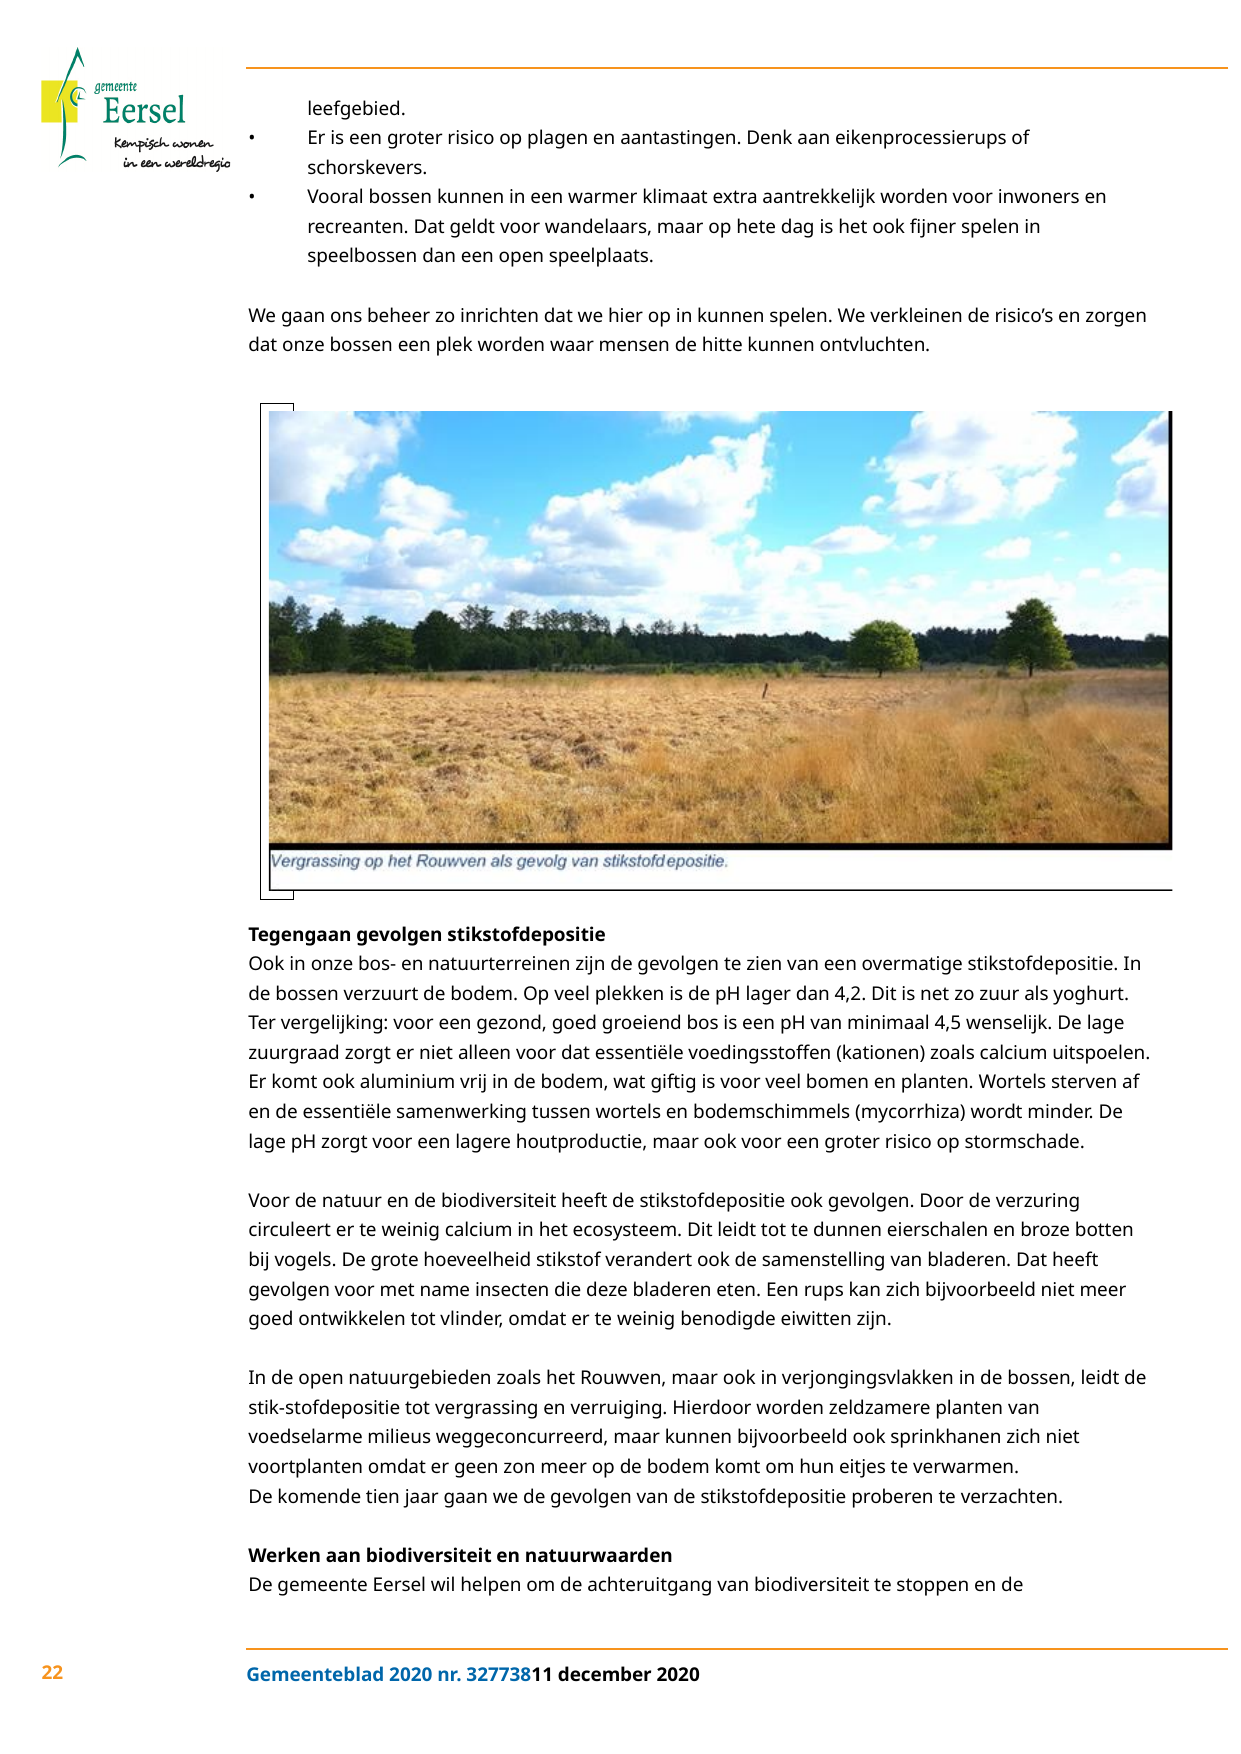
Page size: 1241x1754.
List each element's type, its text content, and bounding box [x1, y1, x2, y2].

text Tegengaan gevolgen stikstofdepositie [248, 921, 1152, 947]
list leefgebied. [248, 95, 1152, 121]
list Er is een groter risico op plagen en aantastingen. Denk aan eikenprocessierups of schorskevers. [248, 124, 1152, 180]
text Ook in onze bos- en natuurterreinen zijn de gevolgen te zien van een overmatige stikstofdepositie. In de bossen verzuurt de bodem. Op veel plekken is de pH lager dan 4,2. Dit is net zo zuur als yoghurt. Ter vergelijking: voor een gezond, goed groeiend bos is een pH van minimaal 4,5 wenselijk. De lage zuurgraad zorgt er niet alleen voor dat essentiële voedingsstoffen (kationen) zoals calcium uitspoelen. Er komt ook aluminium vrij in de bodem, wat giftig is voor veel bomen en planten. Wortels sterven af en de essentiële samenwerking tussen wortels en bodemschimmels (mycorrhiza) wordt minder. De lage pH zorgt voor een lagere houtproductie, maar ook voor een groter risico op stormschade. [248, 950, 1152, 1154]
text We gaan ons beheer zo inrichten dat we hier op in kunnen spelen. We verkleinen de risico’s en zorgen dat onze bossen een plek worden waar mensen de hitte kunnen ontvluchten. [248, 302, 1152, 357]
text Werken aan biodiversiteit en natuurwaarden [248, 1542, 1152, 1568]
picture [268, 411, 1173, 891]
text De komende tien jaar gaan we de gevolgen van de stikstofdepositie proberen te verzachten. [248, 1483, 1152, 1509]
text Voor de natuur en de biodiversiteit heeft de stikstofdepositie ook gevolgen. Door de verzuring circuleert er te weinig calcium in het ecosysteem. Dit leidt tot te dunnen eierschalen en broze botten bij vogels. De grote hoeveelheid stikstof verandert ook de samenstelling van bladeren. Dat heeft gevolgen voor met name insecten die deze bladeren eten. Een rups kan zich bijvoorbeeld niet meer goed ontwikkelen tot vlinder, omdat er te weinig benodigde eiwitten zijn. [248, 1187, 1152, 1331]
text De gemeente Eersel wil helpen om de achteruitgang van biodiversiteit te stoppen en de [248, 1572, 1152, 1597]
list Vooral bossen kunnen in een warmer klimaat extra aantrekkelijk worden voor inwoners en recreanten. Dat geldt voor wandelaars, maar op hete dag is het ook fijner spelen in speelbossen dan een open speelplaats. [248, 183, 1152, 268]
text In de open natuurgebieden zoals het Rouwven, maar ook in verjongingsvlakken in de bossen, leidt de stik-stofdepositie tot vergrassing en verruiging. Hierdoor worden zeldzamere planten van voedselarme milieus weggeconcurreerd, maar kunnen bijvoorbeeld ook sprinkhanen zich niet voortplanten omdat er geen zon meer op de bodem komt om hun eitjes te verwarmen. [248, 1364, 1152, 1479]
picture [41, 47, 231, 172]
